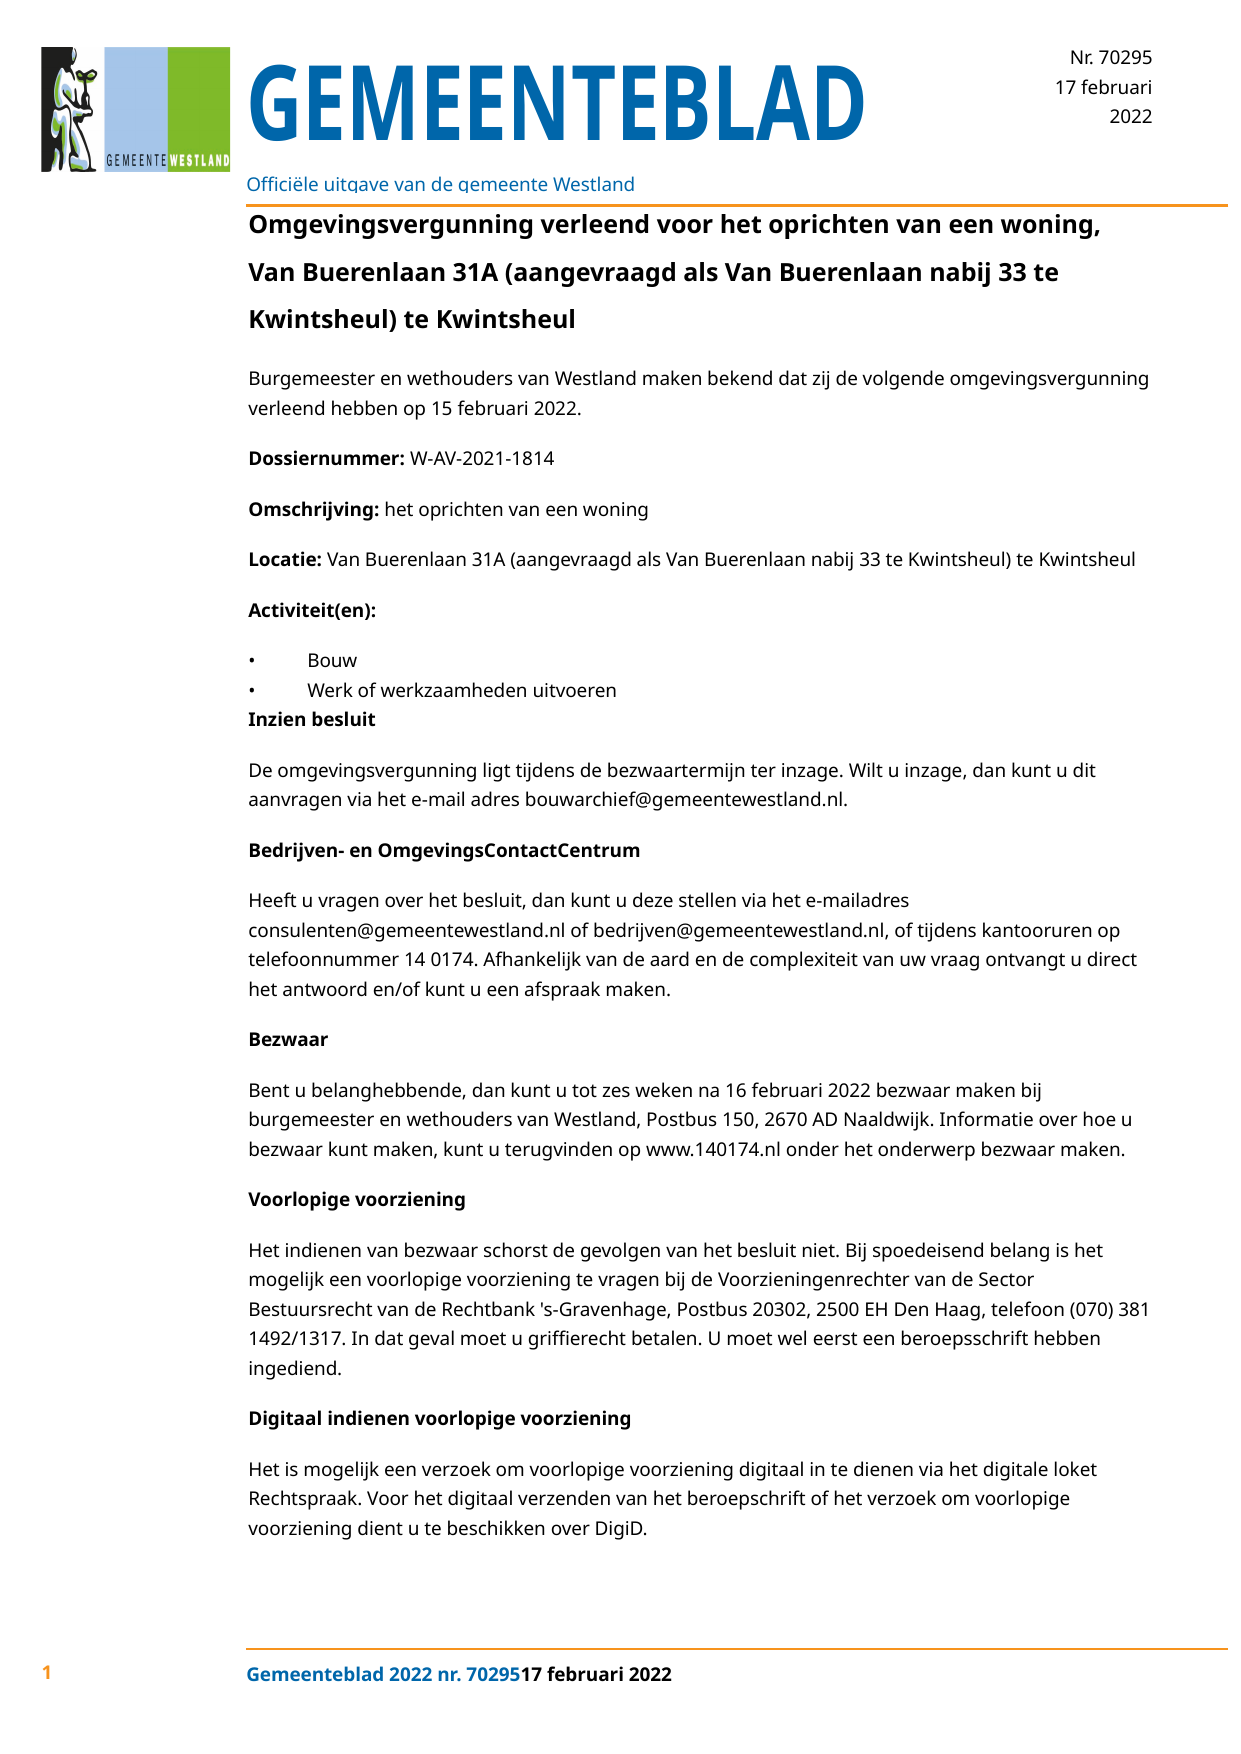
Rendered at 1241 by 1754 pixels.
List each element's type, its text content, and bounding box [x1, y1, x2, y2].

picture [41, 47, 231, 172]
text Bezwaar [248, 1026, 1152, 1052]
text Omgevingsvergunning verleend voor het oprichten van een woning, Van Buerenlaan 31A (aangevraagd als Van Buerenlaan nabij 33 te Kwintsheul) te Kwintsheul [248, 207, 1152, 336]
list Werk of werkzaamheden uitvoeren [248, 677, 1152, 702]
text Omschrijving: het oprichten van een woning [248, 496, 1152, 522]
text Burgemeester en wethouders van Westland maken bekend dat zij de volgende omgevingsvergunning verleend hebben op 15 februari 2022. [248, 366, 1152, 421]
text Het indienen van bezwaar schorst de gevolgen van het besluit niet. Bij spoedeisend belang is het mogelijk een voorlopige voorziening te vragen bij de Voorzieningenrechter van de Sector Bestuursrecht van de Rechtbank 's-Gravenhage, Postbus 20302, 2500 EH Den Haag, telefoon (070) 381 1492/1317. In dat geval moet u griffierecht betalen. U moet wel eerst een beroepsschrift hebben ingediend. [248, 1237, 1152, 1381]
text Bedrijven- en OmgevingsContactCentrum [248, 837, 1152, 862]
text Bent u belanghebbende, dan kunt u tot zes weken na 16 februari 2022 bezwaar maken bij burgemeester en wethouders van Westland, Postbus 150, 2670 AD Naaldwijk. Informatie over hoe u bezwaar kunt maken, kunt u terugvinden op www.140174.nl onder het onderwerp bezwaar maken. [248, 1077, 1152, 1162]
text Heeft u vragen over het besluit, dan kunt u deze stellen via het e-mailadres consulenten@gemeentewestland.nl of bedrijven@gemeentewestland.nl, of tijdens kantooruren op telefoonnummer 14 0174. Afhankelijk van de aard en de complexiteit van uw vraag ontvangt u direct het antwoord en/of kunt u een afspraak maken. [248, 887, 1152, 1002]
text Inzien besluit [248, 706, 1152, 732]
text Activiteit(en): [248, 597, 1152, 622]
text De omgevingsvergunning ligt tijdens de bezwaartermijn ter inzage. Wilt u inzage, dan kunt u dit aanvragen via het e-mail adres bouwarchief@gemeentewestland.nl. [248, 757, 1152, 812]
text Digitaal indienen voorlopige voorziening [248, 1406, 1152, 1431]
text Voorlopige voorziening [248, 1186, 1152, 1212]
text Locatie: Van Buerenlaan 31A (aangevraagd als Van Buerenlaan nabij 33 te Kwintsheul) te Kwintsheul [248, 546, 1152, 572]
text Het is mogelijk een verzoek om voorlopige voorziening digitaal in te dienen via het digitale loket Rechtspraak. Voor het digitaal verzenden van het beroepschrift of het verzoek om voorlopige voorziening dient u te beschikken over DigiD. [248, 1456, 1152, 1541]
text Dossiernummer: W-AV-2021-1814 [248, 446, 1152, 471]
list Bouw [248, 647, 1152, 673]
